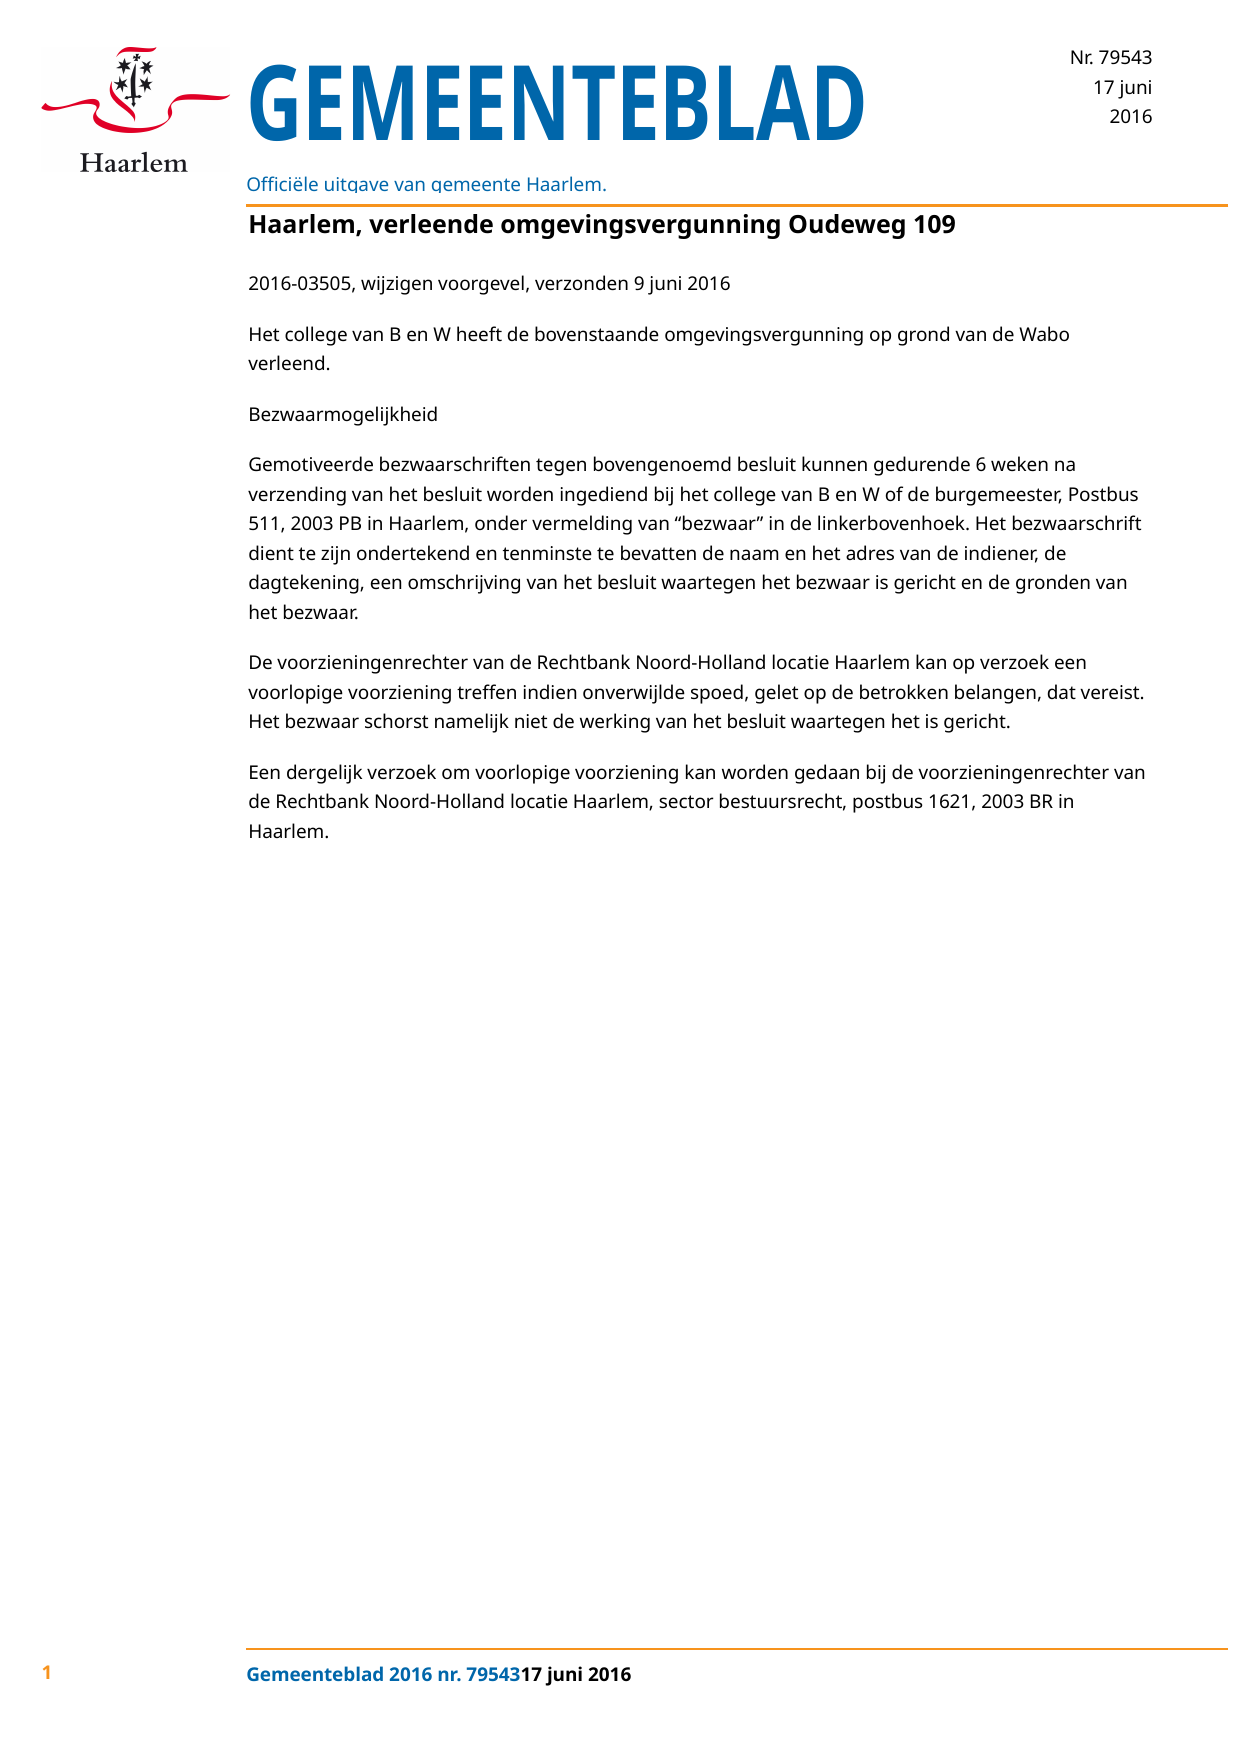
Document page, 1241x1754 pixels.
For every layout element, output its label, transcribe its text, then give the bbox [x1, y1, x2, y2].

picture [41, 47, 231, 172]
text Haarlem, verleende omgevingsvergunning Oudeweg 109 [248, 207, 1152, 241]
text Bezwaarmogelijkheid [248, 401, 1152, 426]
text Het college van B en W heeft de bovenstaande omgevingsvergunning op grond van de Wabo verleend. [248, 321, 1152, 376]
text Een dergelijk verzoek om voorlopige voorziening kan worden gedaan bij de voorzieningenrechter van de Rechtbank Noord-Holland locatie Haarlem, sector bestuursrecht, postbus 1621, 2003 BR in Haarlem. [248, 759, 1152, 844]
text Gemotiveerde bezwaarschriften tegen bovengenoemd besluit kunnen gedurende 6 weken na verzending van het besluit worden ingediend bij het college van B en W of de burgemeester, Postbus 511, 2003 PB in Haarlem, onder vermelding van “bezwaar” in de linkerbovenhoek. Het bezwaarschrift dient te zijn ondertekend en tenminste te bevatten de naam en het adres van de indiener, de dagtekening, een omschrijving van het besluit waartegen het bezwaar is gericht en de gronden van het bezwaar. [248, 451, 1152, 625]
text 2016-03505, wijzigen voorgevel, verzonden 9 juni 2016 [248, 270, 1152, 296]
text De voorzieningenrechter van de Rechtbank Noord-Holland locatie Haarlem kan op verzoek een voorlopige voorziening treffen indien onverwijlde spoed, gelet op de betrokken belangen, dat vereist. Het bezwaar schorst namelijk niet de werking van het besluit waartegen het is gericht. [248, 649, 1152, 734]
